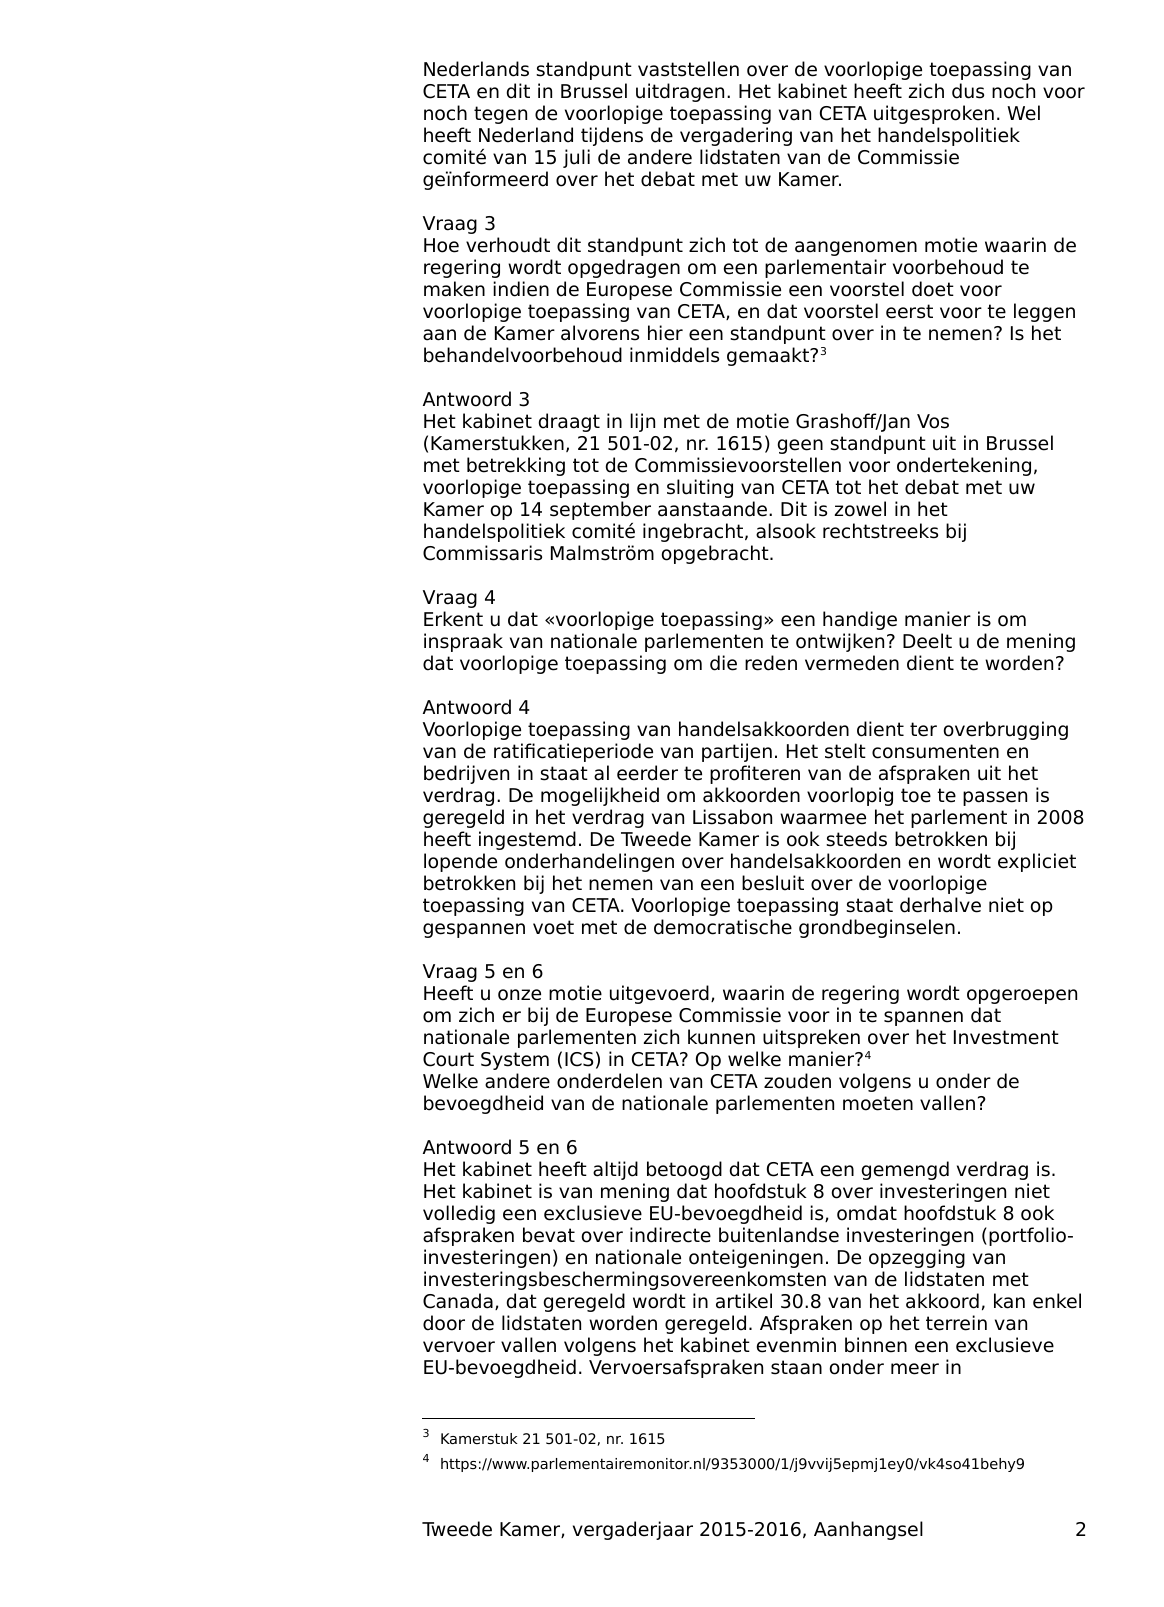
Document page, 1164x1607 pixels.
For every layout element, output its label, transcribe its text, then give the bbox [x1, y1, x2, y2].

text Voorlopige toepassing van handelsakkoorden dient ter overbrugging van de ratificatieperiode van partijen. Het stelt consumenten en bedrijven in staat al eerder te profiteren van de afspraken uit het verdrag. De mogelijkheid om akkoorden voorlopig toe te passen is geregeld in het verdrag van Lissabon waarmee het parlement in 2008 heeft ingestemd. De Tweede Kamer is ook steeds betrokken bij lopende onderhandelingen over handelsakkoorden en wordt expliciet betrokken bij het nemen van een besluit over de voorlopige toepassing van CETA. Voorlopige toepassing staat derhalve niet op gespannen voet met de democratische grondbeginselen. [422, 719, 1087, 939]
text Vraag 5 en 6 [422, 961, 1087, 983]
text Het kabinet heeft altijd betoogd dat CETA een gemengd verdrag is. [422, 1159, 1087, 1181]
text Welke andere onderdelen van CETA zouden volgens u onder de bevoegdheid van de nationale parlementen moeten vallen? [422, 1071, 1087, 1115]
text Heeft u onze motie uitgevoerd, waarin de regering wordt opgeroepen om zich er bij de Europese Commissie voor in te spannen dat nationale parlementen zich kunnen uitspreken over het Investment Court System (ICS) in CETA? Op welke manier? [422, 983, 1087, 1071]
text Nederlands standpunt vaststellen over de voorlopige toepassing van CETA en dit in Brussel uitdragen. Het kabinet heeft zich dus noch voor noch tegen de voorlopige toepassing van CETA uitgesproken. Wel heeft Nederland tijdens de vergadering van het handelspolitiek comité van 15 juli de andere lidstaten van de Commissie geïnformeerd over het debat met uw Kamer. [422, 59, 1087, 191]
text Het kabinet draagt in lijn met de motie Grashoff/Jan Vos (Kamerstukken, 21 501-02, nr. 1615) geen standpunt uit in Brussel met betrekking tot de Commissievoorstellen voor ondertekening, voorlopige toepassing en sluiting van CETA tot het debat met uw Kamer op 14 september aanstaande. Dit is zowel in het handelspolitiek comité ingebracht, alsook rechtstreeks bij Commissaris Malmström opgebracht. [422, 411, 1087, 565]
text Vraag 4 [422, 587, 1087, 609]
text https://www.parlementairemonitor.nl/9353000/1/j9vvij5epmj1ey0/vk4so41behy9 [422, 1452, 1087, 1474]
text Antwoord 3 [422, 389, 1087, 411]
text Antwoord 4 [422, 697, 1087, 719]
text Kamerstuk 21 501-02, nr. 1615 [422, 1427, 1087, 1449]
text Erkent u dat «voorlopige toepassing» een handige manier is om inspraak van nationale parlementen te ontwijken? Deelt u de mening dat voorlopige toepassing om die reden vermeden dient te worden? [422, 609, 1087, 675]
text Het kabinet is van mening dat hoofdstuk 8 over investeringen niet volledig een exclusieve EU-bevoegdheid is, omdat hoofdstuk 8 ook afspraken bevat over indirecte buitenlandse investeringen (portfolio-investeringen) en nationale onteigeningen. De opzegging van investeringsbeschermingsovereenkomsten van de lidstaten met Canada, dat geregeld wordt in artikel 30.8 van het akkoord, kan enkel door de lidstaten worden geregeld. Afspraken op het terrein van vervoer vallen volgens het kabinet evenmin binnen een exclusieve EU-bevoegdheid. Vervoersafspraken staan onder meer in [422, 1181, 1087, 1379]
text Antwoord 5 en 6 [422, 1137, 1087, 1159]
text Hoe verhoudt dit standpunt zich tot de aangenomen motie waarin de regering wordt opgedragen om een parlementair voorbehoud te maken indien de Europese Commissie een voorstel doet voor voorlopige toepassing van CETA, en dat voorstel eerst voor te leggen aan de Kamer alvorens hier een standpunt over in te nemen? Is het behandelvoorbehoud inmiddels gemaakt? [422, 235, 1087, 367]
text Vraag 3 [422, 213, 1087, 235]
